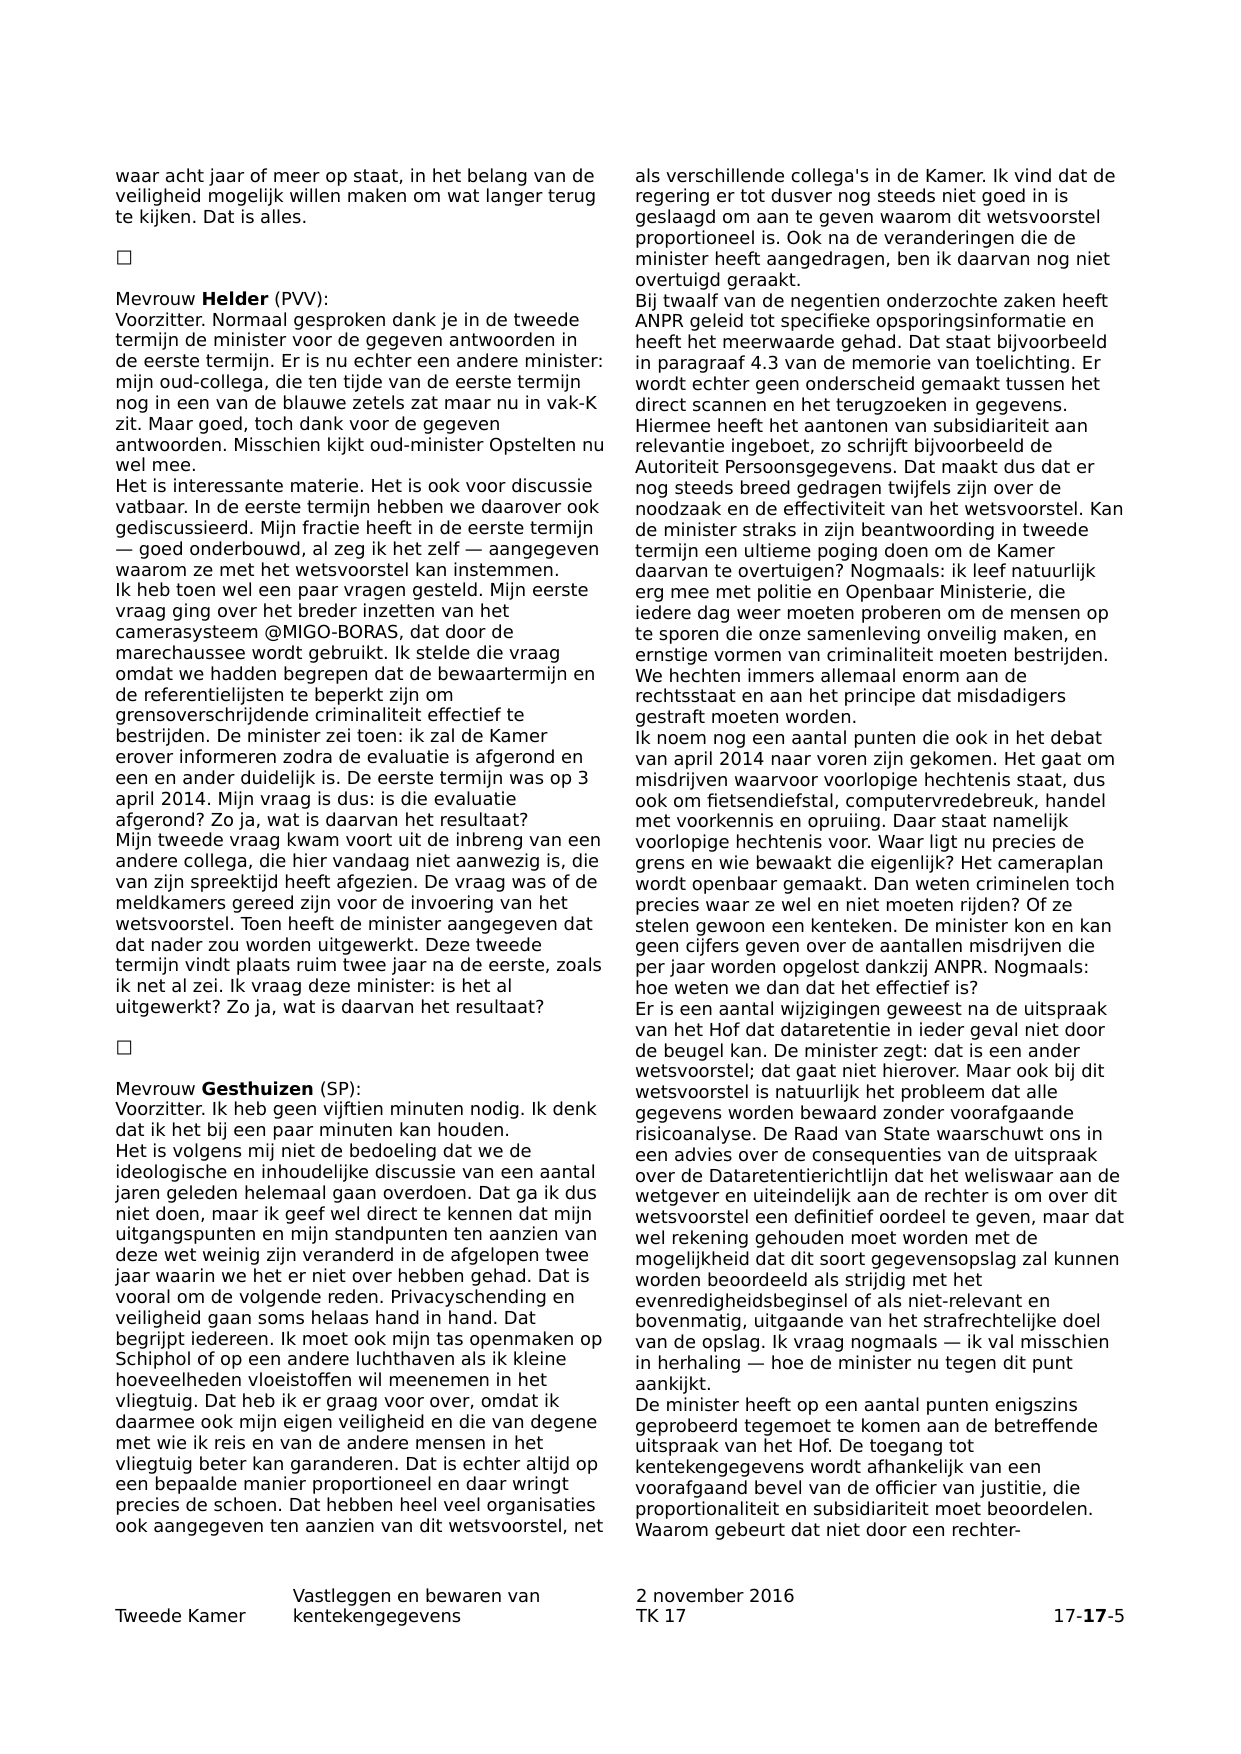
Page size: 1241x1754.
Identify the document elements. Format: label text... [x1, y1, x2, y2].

text Ik heb toen wel een paar vragen gesteld. Mijn eerste vraag ging over het breder inzetten van het camerasysteem @MIGO-BORAS, dat door de marechaussee wordt gebruikt. Ik stelde die vraag omdat we hadden begrepen dat de bewaartermijn en de referentielijsten te beperkt zijn om grensoverschrijdende criminaliteit effectief te bestrijden. De minister zei toen: ik zal de Kamer erover informeren zodra de evaluatie is afgerond en een en ander duidelijk is. De eerste termijn was op 3 april 2014. Mijn vraag is dus: is die evaluatie afgerond? Zo ja, wat is daarvan het resultaat? [115, 580, 605, 830]
text Voorzitter. Normaal gesproken dank je in de tweede termijn de minister voor de gegeven antwoorden in de eerste termijn. Er is nu echter een andere minister: mijn oud-collega, die ten tijde van de eerste termijn nog in een van de blauwe zetels zat maar nu in vak-K zit. Maar goed, toch dank voor de gegeven antwoorden. Misschien kijkt oud-minister Opstelten nu wel mee. [115, 309, 605, 476]
text Het is interessante materie. Het is ook voor discussie vatbaar. In de eerste termijn hebben we daarover ook gediscussieerd. Mijn fractie heeft in de eerste termijn — goed onderbouwd, al zeg ik het zelf — aangegeven waarom ze met het wetsvoorstel kan instemmen. [115, 476, 605, 580]
text De minister heeft op een aantal punten enigszins geprobeerd tegemoet te komen aan de betreffende uitspraak van het Hof. De toegang tot kentekengegevens wordt afhankelijk van een voorafgaand bevel van de officier van justitie, die proportionaliteit en subsidiariteit moet beoordelen. Waarom gebeurt dat niet door een rechter- [635, 1394, 1125, 1540]
text Mevrouw Helder (PVV): [115, 288, 605, 309]
text Er is een aantal wijzigingen geweest na de uitspraak van het Hof dat dataretentie in ieder geval niet door de beugel kan. De minister zegt: dat is een ander wetsvoorstel; dat gaat niet hierover. Maar ook bij dit wetsvoorstel is natuurlijk het probleem dat alle gegevens worden bewaard zonder voorafgaande risicoanalyse. De Raad van State waarschuwt ons in een advies over de consequenties van de uitspraak over de Dataretentierichtlijn dat het weliswaar aan de wetgever en uiteindelijk aan de rechter is om over dit wetsvoorstel een definitief oordeel te geven, maar dat wel rekening gehouden moet worden met de mogelijkheid dat dit soort gegevensopslag zal kunnen worden beoordeeld als strijdig met het evenredigheidsbeginsel of als niet-relevant en bovenmatig, uitgaande van het strafrechtelijke doel van de opslag. Ik vraag nogmaals — ik val misschien in herhaling — hoe de minister nu tegen dit punt aankijkt. [635, 999, 1125, 1394]
text Voorzitter. Ik heb geen vijftien minuten nodig. Ik denk dat ik het bij een paar minuten kan houden. [115, 1099, 605, 1141]
text Mevrouw Gesthuizen (SP): [115, 1078, 605, 1099]
text waar acht jaar of meer op staat, in het belang van de veiligheid mogelijk willen maken om wat langer terug te kijken. Dat is alles. [115, 165, 605, 228]
text ⬜ [115, 248, 605, 268]
text als verschillende collega's in de Kamer. Ik vind dat de regering er tot dusver nog steeds niet goed in is geslaagd om aan te geven waarom dit wetsvoorstel proportioneel is. Ook na de veranderingen die de minister heeft aangedragen, ben ik daarvan nog niet overtuigd geraakt. [635, 165, 1125, 290]
text Het is volgens mij niet de bedoeling dat we de ideologische en inhoudelijke discussie van een aantal jaren geleden helemaal gaan overdoen. Dat ga ik dus niet doen, maar ik geef wel direct te kennen dat mijn uitgangspunten en mijn standpunten ten aanzien van deze wet weinig zijn veranderd in de afgelopen twee jaar waarin we het er niet over hebben gehad. Dat is vooral om de volgende reden. Privacyschending en veiligheid gaan soms helaas hand in hand. Dat begrijpt iedereen. Ik moet ook mijn tas openmaken op Schiphol of op een andere luchthaven als ik kleine hoeveelheden vloeistoffen wil meenemen in het vliegtuig. Dat heb ik er graag voor over, omdat ik daarmee ook mijn eigen veiligheid en die van degene met wie ik reis en van de andere mensen in het vliegtuig beter kan garanderen. Dat is echter altijd op een bepaalde manier proportioneel en daar wringt precies de schoen. Dat hebben heel veel organisaties ook aangegeven ten aanzien van dit wetsvoorstel, net [115, 1141, 605, 1537]
text Ik noem nog een aantal punten die ook in het debat van april 2014 naar voren zijn gekomen. Het gaat om misdrijven waarvoor voorlopige hechtenis staat, dus ook om fietsendiefstal, computervredebreuk, handel met voorkennis en opruiing. Daar staat namelijk voorlopige hechtenis voor. Waar ligt nu precies de grens en wie bewaakt die eigenlijk? Het cameraplan wordt openbaar gemaakt. Dan weten criminelen toch precies waar ze wel en niet moeten rijden? Of ze stelen gewoon een kenteken. De minister kon en kan geen cijfers geven over de aantallen misdrijven die per jaar worden opgelost dankzij ANPR. Nogmaals: hoe weten we dan dat het effectief is? [635, 728, 1125, 999]
text Bij twaalf van de negentien onderzochte zaken heeft ANPR geleid tot specifieke opsporingsinformatie en heeft het meerwaarde gehad. Dat staat bijvoorbeeld in paragraaf 4.3 van de memorie van toelichting. Er wordt echter geen onderscheid gemaakt tussen het direct scannen en het terugzoeken in gegevens. Hiermee heeft het aantonen van subsidiariteit aan relevantie ingeboet, zo schrijft bijvoorbeeld de Autoriteit Persoonsgegevens. Dat maakt dus dat er nog steeds breed gedragen twijfels zijn over de noodzaak en de effectiviteit van het wetsvoorstel. Kan de minister straks in zijn beantwoording in tweede termijn een ultieme poging doen om de Kamer daarvan te overtuigen? Nogmaals: ik leef natuurlijk erg mee met politie en Openbaar Ministerie, die iedere dag weer moeten proberen om de mensen op te sporen die onze samenleving onveilig maken, en ernstige vormen van criminaliteit moeten bestrijden. We hechten immers allemaal enorm aan de rechtsstaat en aan het principe dat misdadigers gestraft moeten worden. [635, 290, 1125, 728]
text ⬜ [115, 1038, 605, 1058]
text Mijn tweede vraag kwam voort uit de inbreng van een andere collega, die hier vandaag niet aanwezig is, die van zijn spreektijd heeft afgezien. De vraag was of de meldkamers gereed zijn voor de invoering van het wetsvoorstel. Toen heeft de minister aangegeven dat dat nader zou worden uitgewerkt. Deze tweede termijn vindt plaats ruim twee jaar na de eerste, zoals ik net al zei. Ik vraag deze minister: is het al uitgewerkt? Zo ja, wat is daarvan het resultaat? [115, 830, 605, 1018]
